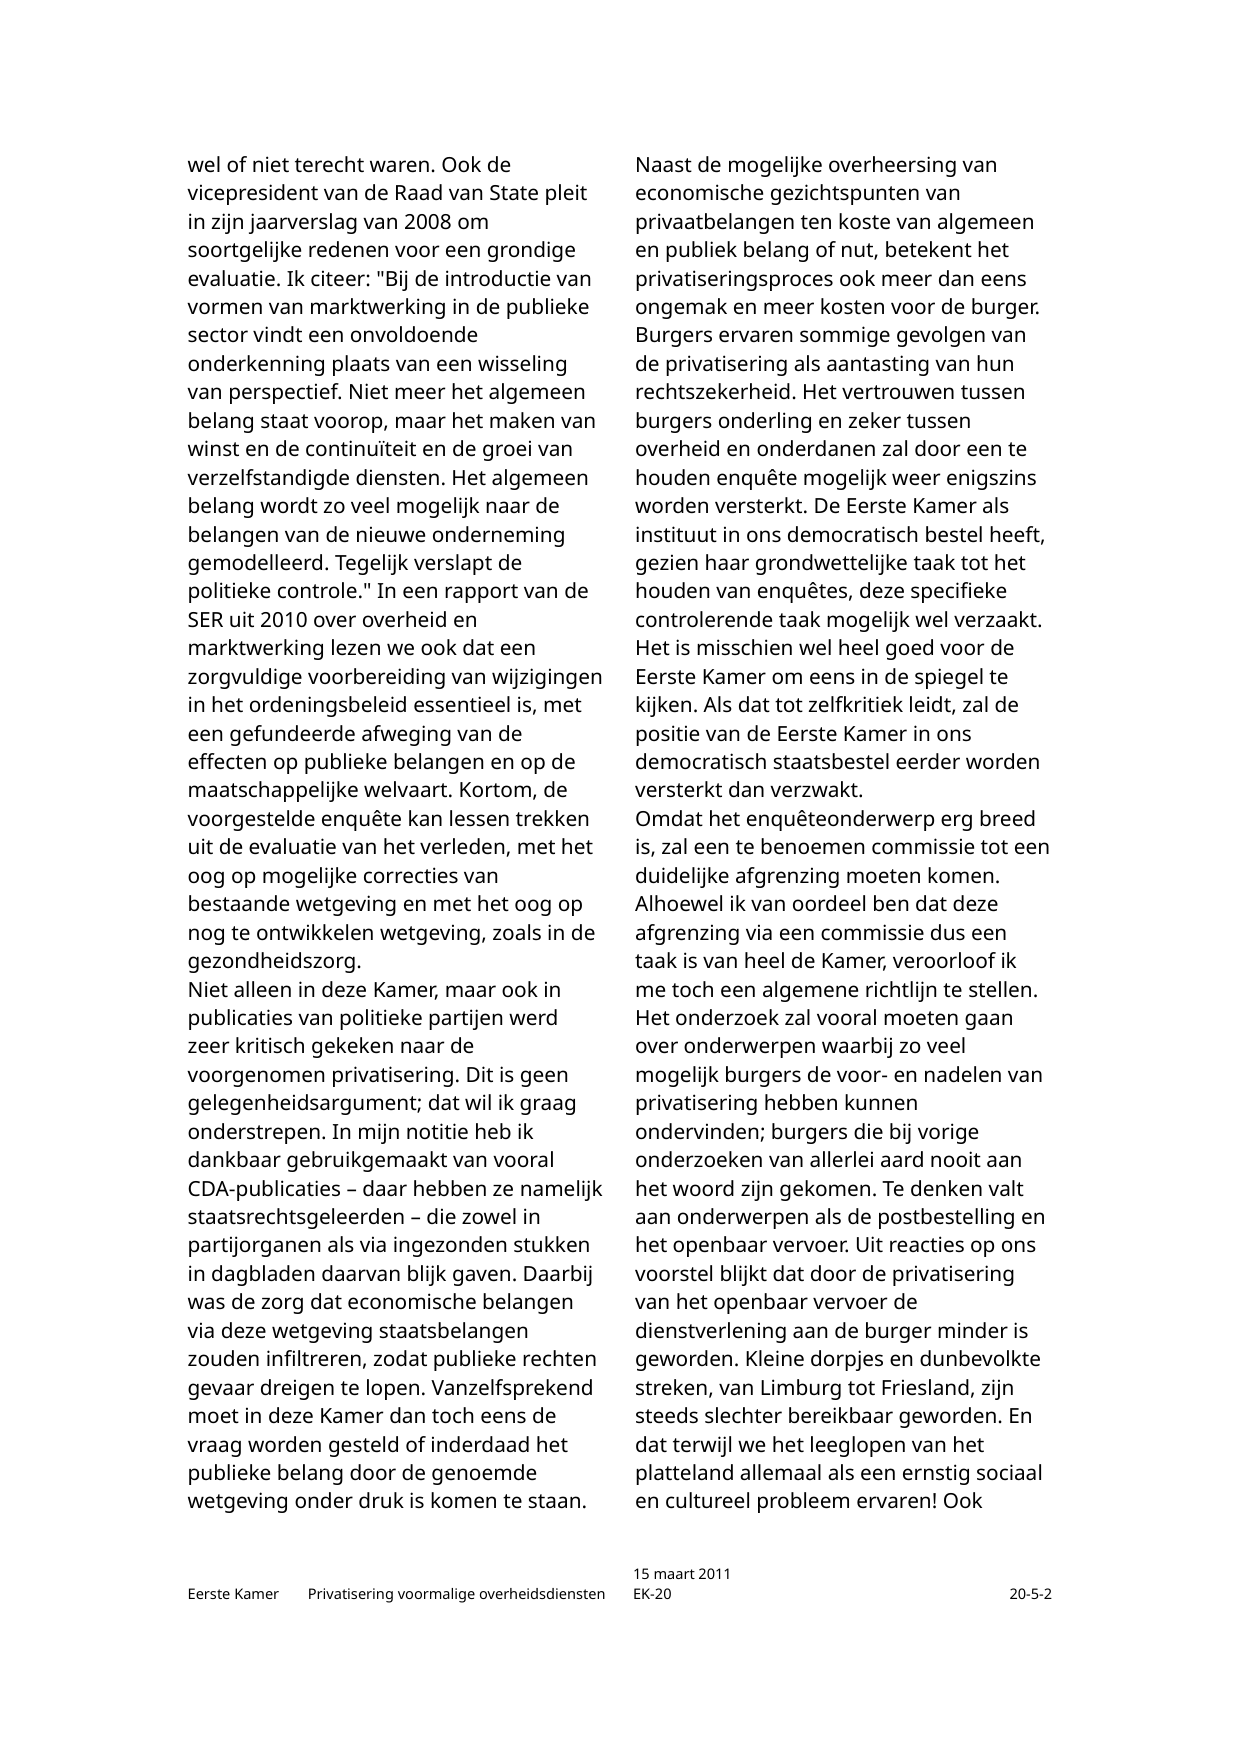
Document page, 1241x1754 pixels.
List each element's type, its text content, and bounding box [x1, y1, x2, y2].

text Naast de mogelijke overheersing van economische gezichtspunten van privaatbelangen ten koste van algemeen en publiek belang of nut, betekent het privatiseringsproces ook meer dan eens ongemak en meer kosten voor de burger. [635, 150, 1053, 321]
text wel of niet terecht waren. Ook de vicepresident van de Raad van State pleit in zijn jaarverslag van 2008 om soortgelijke redenen voor een grondige evaluatie. Ik citeer: "Bij de introductie van vormen van marktwerking in de publieke sector vindt een onvoldoende onderkenning plaats van een wisseling van perspectief. Niet meer het algemeen belang staat voorop, maar het maken van winst en de continuïteit en de groei van verzelfstandigde diensten. Het algemeen belang wordt zo veel mogelijk naar de belangen van de nieuwe onderneming gemodelleerd. Tegelijk verslapt de politieke controle." In een rapport van de SER uit 2010 over overheid en marktwerking lezen we ook dat een zorgvuldige voorbereiding van wijzigingen in het ordeningsbeleid essentieel is, met een gefundeerde afweging van de effecten op publieke belangen en op de maatschappelijke welvaart. Kortom, de voorgestelde enquête kan lessen trekken uit de evaluatie van het verleden, met het oog op mogelijke correcties van bestaande wetgeving en met het oog op nog te ontwikkelen wetgeving, zoals in de gezondheidszorg. [187, 150, 605, 975]
text Burgers ervaren sommige gevolgen van de privatisering als aantasting van hun rechtszekerheid. Het vertrouwen tussen burgers onderling en zeker tussen overheid en onderdanen zal door een te houden enquête mogelijk weer enigszins worden versterkt. De Eerste Kamer als instituut in ons democratisch bestel heeft, gezien haar grondwettelijke taak tot het houden van enquêtes, deze specifieke controlerende taak mogelijk wel verzaakt. Het is misschien wel heel goed voor de Eerste Kamer om eens in de spiegel te kijken. Als dat tot zelfkritiek leidt, zal de positie van de Eerste Kamer in ons democratisch staatsbestel eerder worden versterkt dan verzwakt. [635, 321, 1053, 804]
text Niet alleen in deze Kamer, maar ook in publicaties van politieke partijen werd zeer kritisch gekeken naar de voorgenomen privatisering. Dit is geen gelegenheidsargument; dat wil ik graag onderstrepen. In mijn notitie heb ik dankbaar gebruikgemaakt van vooral CDA-publicaties – daar hebben ze namelijk staatsrechtsgeleerden – die zowel in partijorganen als via ingezonden stukken in dagbladen daarvan blijk gaven. Daarbij was de zorg dat economische belangen via deze wetgeving staatsbelangen zouden infiltreren, zodat publieke rechten gevaar dreigen te lopen. Vanzelfsprekend moet in deze Kamer dan toch eens de vraag worden gesteld of inderdaad het publieke belang door de genoemde wetgeving onder druk is komen te staan. [187, 975, 605, 1515]
text Omdat het enquêteonderwerp erg breed is, zal een te benoemen commissie tot een duidelijke afgrenzing moeten komen. Alhoewel ik van oordeel ben dat deze afgrenzing via een commissie dus een taak is van heel de Kamer, veroorloof ik me toch een algemene richtlijn te stellen. Het onderzoek zal vooral moeten gaan over onderwerpen waarbij zo veel mogelijk burgers de voor- en nadelen van privatisering hebben kunnen ondervinden; burgers die bij vorige onderzoeken van allerlei aard nooit aan het woord zijn gekomen. Te denken valt aan onderwerpen als de postbestelling en het openbaar vervoer. Uit reacties op ons voorstel blijkt dat door de privatisering van het openbaar vervoer de dienstverlening aan de burger minder is geworden. Kleine dorpjes en dunbevolkte streken, van Limburg tot Friesland, zijn steeds slechter bereikbaar geworden. En dat terwijl we het leeglopen van het platteland allemaal als een ernstig sociaal en cultureel probleem ervaren! Ook [635, 804, 1053, 1515]
